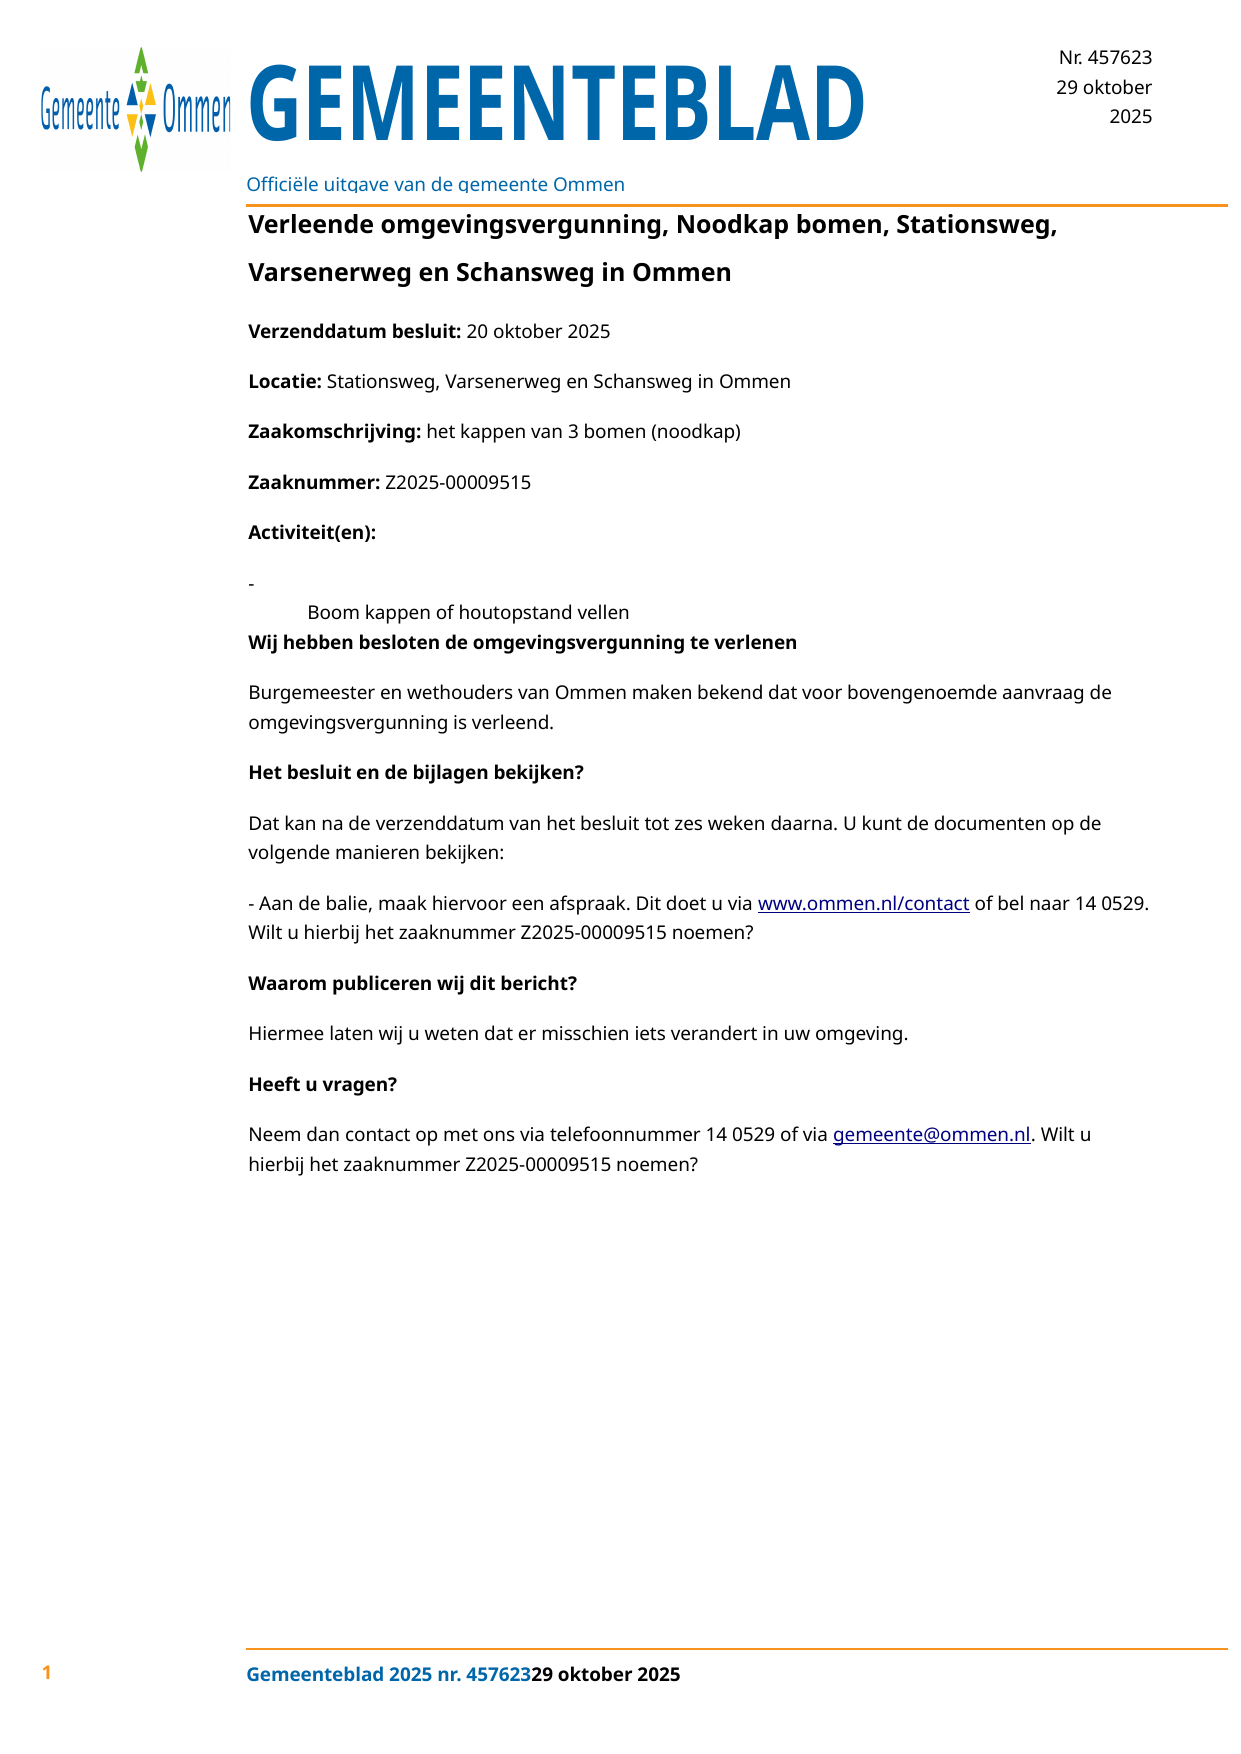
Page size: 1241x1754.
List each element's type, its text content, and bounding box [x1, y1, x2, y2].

text Wij hebben besloten de omgevingsvergunning te verlenen [248, 629, 1152, 655]
text Hiermee laten wij u weten dat er misschien iets verandert in uw omgeving. [248, 1020, 1152, 1046]
text - Aan de balie, maak hiervoor een afspraak. Dit doet u via www.ommen.nl/contact of bel naar 14 0529. Wilt u hierbij het zaaknummer Z2025-00009515 noemen? [248, 890, 1152, 945]
text Dat kan na de verzenddatum van het besluit tot zes weken daarna. U kunt de documenten op de volgende manieren bekijken: [248, 810, 1152, 865]
text Het besluit en de bijlagen bekijken? [248, 759, 1152, 785]
text Activiteit(en): [248, 519, 1152, 545]
text Verzenddatum besluit: 20 oktober 2025 [248, 318, 1152, 344]
text Locatie: Stationsweg, Varsenerweg en Schansweg in Ommen [248, 368, 1152, 394]
text Zaaknummer: Z2025-00009515 [248, 469, 1152, 495]
text Burgemeester en wethouders van Ommen maken bekend dat voor bovengenoemde aanvraag de omgevingsvergunning is verleend. [248, 679, 1152, 735]
list Boom kappen of houtopstand vellen [248, 599, 1152, 625]
text Verleende omgevingsvergunning, Noodkap bomen, Stationsweg, Varsenerweg en Schansweg in Ommen [248, 207, 1152, 288]
text Zaakomschrijving: het kappen van 3 bomen (noodkap) [248, 419, 1152, 444]
text Heeft u vragen? [248, 1071, 1152, 1097]
text Neem dan contact op met ons via telefoonnummer 14 0529 of via gemeente@ommen.nl. Wilt u hierbij het zaaknummer Z2025-00009515 noemen? [248, 1121, 1152, 1177]
text Waarom publiceren wij dit bericht? [248, 970, 1152, 996]
picture [41, 47, 231, 172]
